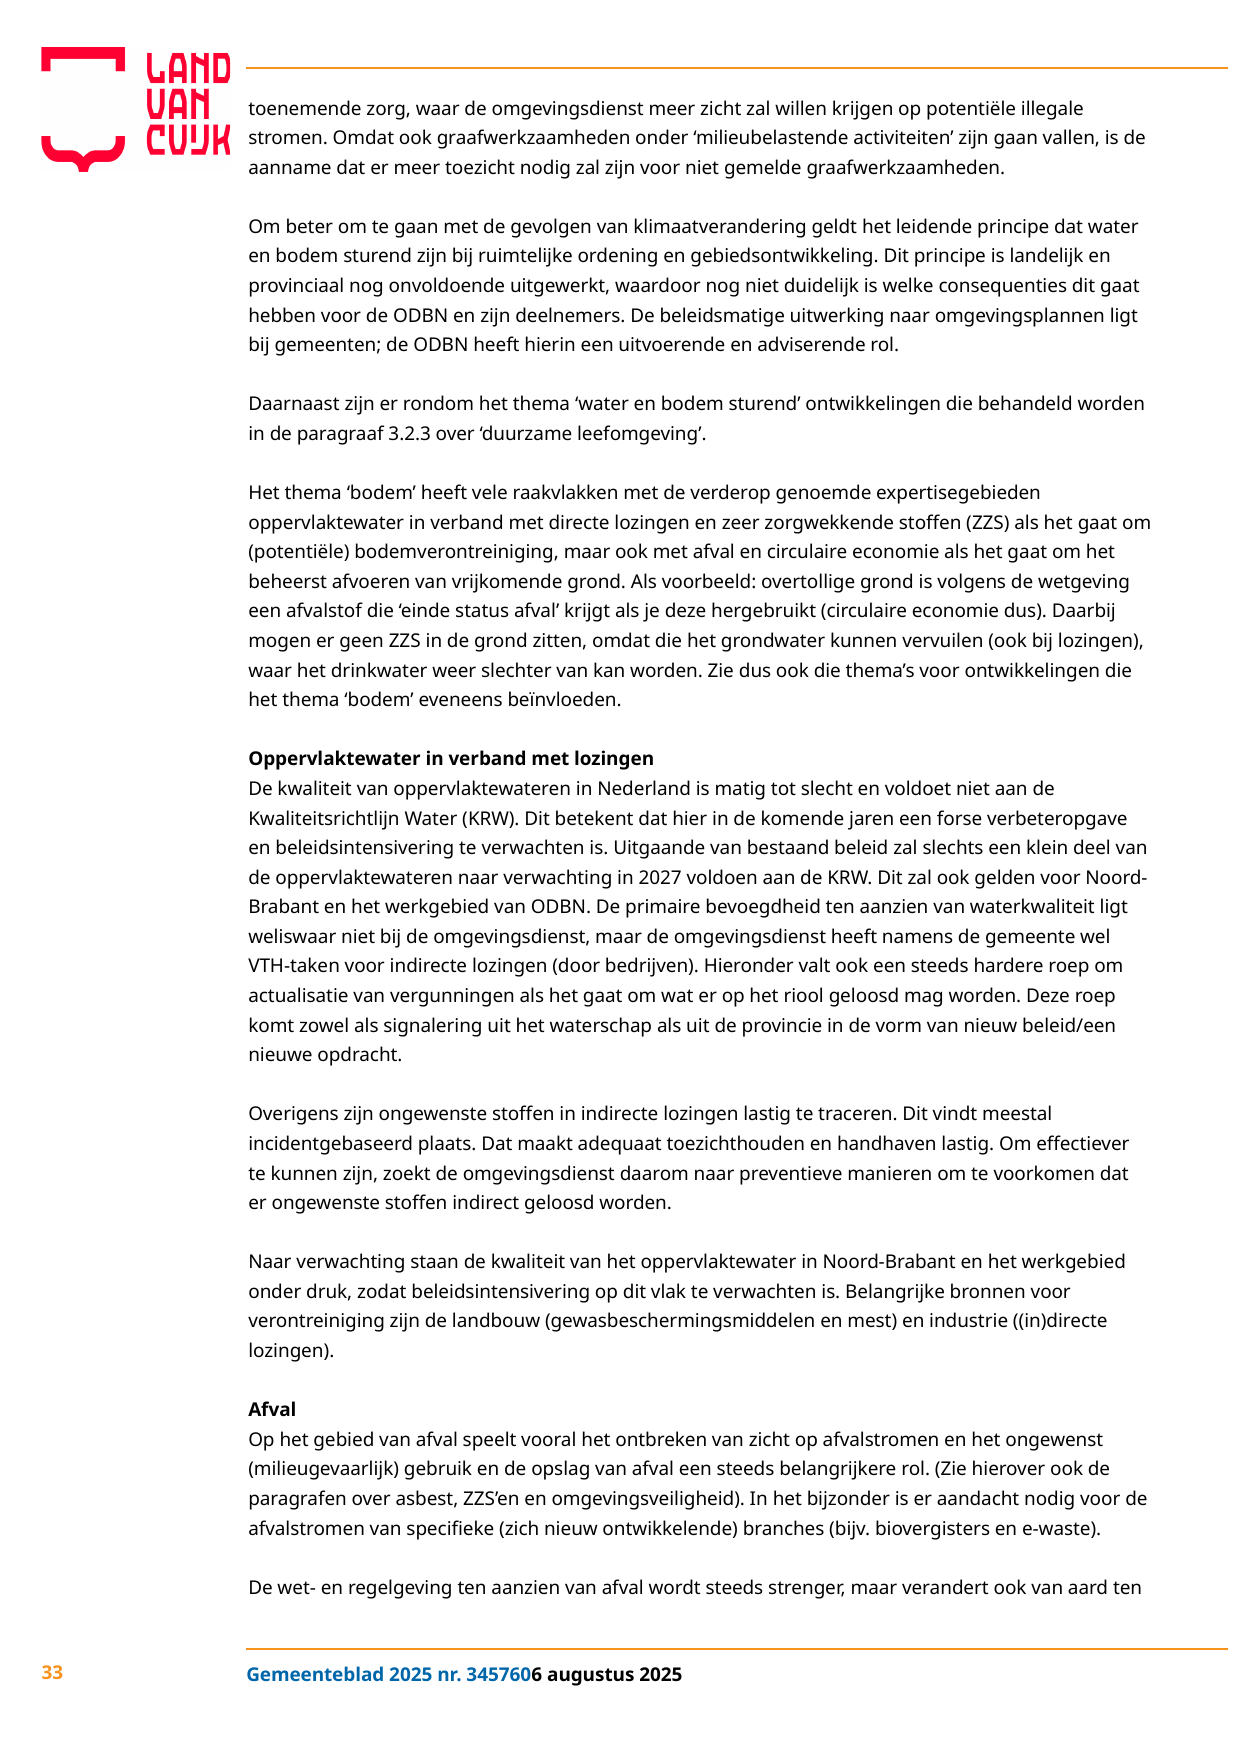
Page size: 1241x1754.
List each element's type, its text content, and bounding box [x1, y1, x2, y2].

text Naar verwachting staan de kwaliteit van het oppervlaktewater in Noord-Brabant en het werkgebied onder druk, zodat beleidsintensivering op dit vlak te verwachten is. Belangrijke bronnen voor verontreiniging zijn de landbouw (gewasbeschermingsmiddelen en mest) en industrie ((in)directe lozingen). [248, 1248, 1152, 1363]
text Om beter om te gaan met de gevolgen van klimaatverandering geldt het leidende principe dat water en bodem sturend zijn bij ruimtelijke ordening en gebiedsontwikkeling. Dit principe is landelijk en provinciaal nog onvoldoende uitgewerkt, waardoor nog niet duidelijk is welke consequenties dit gaat hebben voor de ODBN en zijn deelnemers. De beleidsmatige uitwerking naar omgevingsplannen ligt bij gemeenten; de ODBN heeft hierin een uitvoerende en adviserende rol. [248, 213, 1152, 357]
text toenemende zorg, waar de omgevingsdienst meer zicht zal willen krijgen op potentiële illegale stromen. Omdat ook graafwerkzaamheden onder ‘milieubelastende activiteiten’ zijn gaan vallen, is de aanname dat er meer toezicht nodig zal zijn voor niet gemelde graafwerkzaamheden. [248, 95, 1152, 180]
text Op het gebied van afval speelt vooral het ontbreken van zicht op afvalstromen en het ongewenst (milieugevaarlijk) gebruik en de opslag van afval een steeds belangrijkere rol. (Zie hierover ook de paragrafen over asbest, ZZS’en en omgevingsveiligheid). In het bijzonder is er aandacht nodig voor de afvalstromen van specifieke (zich nieuw ontwikkelende) branches (bijv. biovergisters en e-waste). [248, 1426, 1152, 1541]
text De wet- en regelgeving ten aanzien van afval wordt steeds strenger, maar verandert ook van aard ten [248, 1574, 1152, 1600]
text Het thema ‘bodem’ heeft vele raakvlakken met de verderop genoemde expertisegebieden oppervlaktewater in verband met directe lozingen en zeer zorgwekkende stoffen (ZZS) als het gaat om (potentiële) bodemverontreiniging, maar ook met afval en circulaire economie als het gaat om het beheerst afvoeren van vrijkomende grond. Als voorbeeld: overtollige grond is volgens de wetgeving een afvalstof die ‘einde status afval’ krijgt als je deze hergebruikt (circulaire economie dus). Daarbij mogen er geen ZZS in de grond zitten, omdat die het grondwater kunnen vervuilen (ook bij lozingen), waar het drinkwater weer slechter van kan worden. Zie dus ook die thema’s voor ontwikkelingen die het thema ‘bodem’ eveneens beïnvloeden. [248, 479, 1152, 712]
text Oppervlaktewater in verband met lozingen [248, 746, 1152, 771]
text Overigens zijn ongewenste stoffen in indirecte lozingen lastig te traceren. Dit vindt meestal incidentgebaseerd plaats. Dat maakt adequaat toezichthouden en handhaven lastig. Om effectiever te kunnen zijn, zoekt de omgevingsdienst daarom naar preventieve manieren om te voorkomen dat er ongewenste stoffen indirect geloosd worden. [248, 1101, 1152, 1215]
picture [41, 47, 231, 172]
text De kwaliteit van oppervlaktewateren in Nederland is matig tot slecht en voldoet niet aan de Kwaliteitsrichtlijn Water (KRW). Dit betekent dat hier in de komende jaren een forse verbeteropgave en beleidsintensivering te verwachten is. Uitgaande van bestaand beleid zal slechts een klein deel van de oppervlaktewateren naar verwachting in 2027 voldoen aan de KRW. Dit zal ook gelden voor Noord-Brabant en het werkgebied van ODBN. De primaire bevoegdheid ten aanzien van waterkwaliteit ligt weliswaar niet bij de omgevingsdienst, maar de omgevingsdienst heeft namens de gemeente wel VTH-taken voor indirecte lozingen (door bedrijven). Hieronder valt ook een steeds hardere roep om actualisatie van vergunningen als het gaat om wat er op het riool geloosd mag worden. Deze roep komt zowel als signalering uit het waterschap als uit de provincie in de vorm van nieuw beleid/een nieuwe opdracht. [248, 775, 1152, 1067]
text Afval [248, 1396, 1152, 1422]
text Daarnaast zijn er rondom het thema ‘water en bodem sturend’ ontwikkelingen die behandeld worden in de paragraaf 3.2.3 over ‘duurzame leefomgeving’. [248, 391, 1152, 446]
